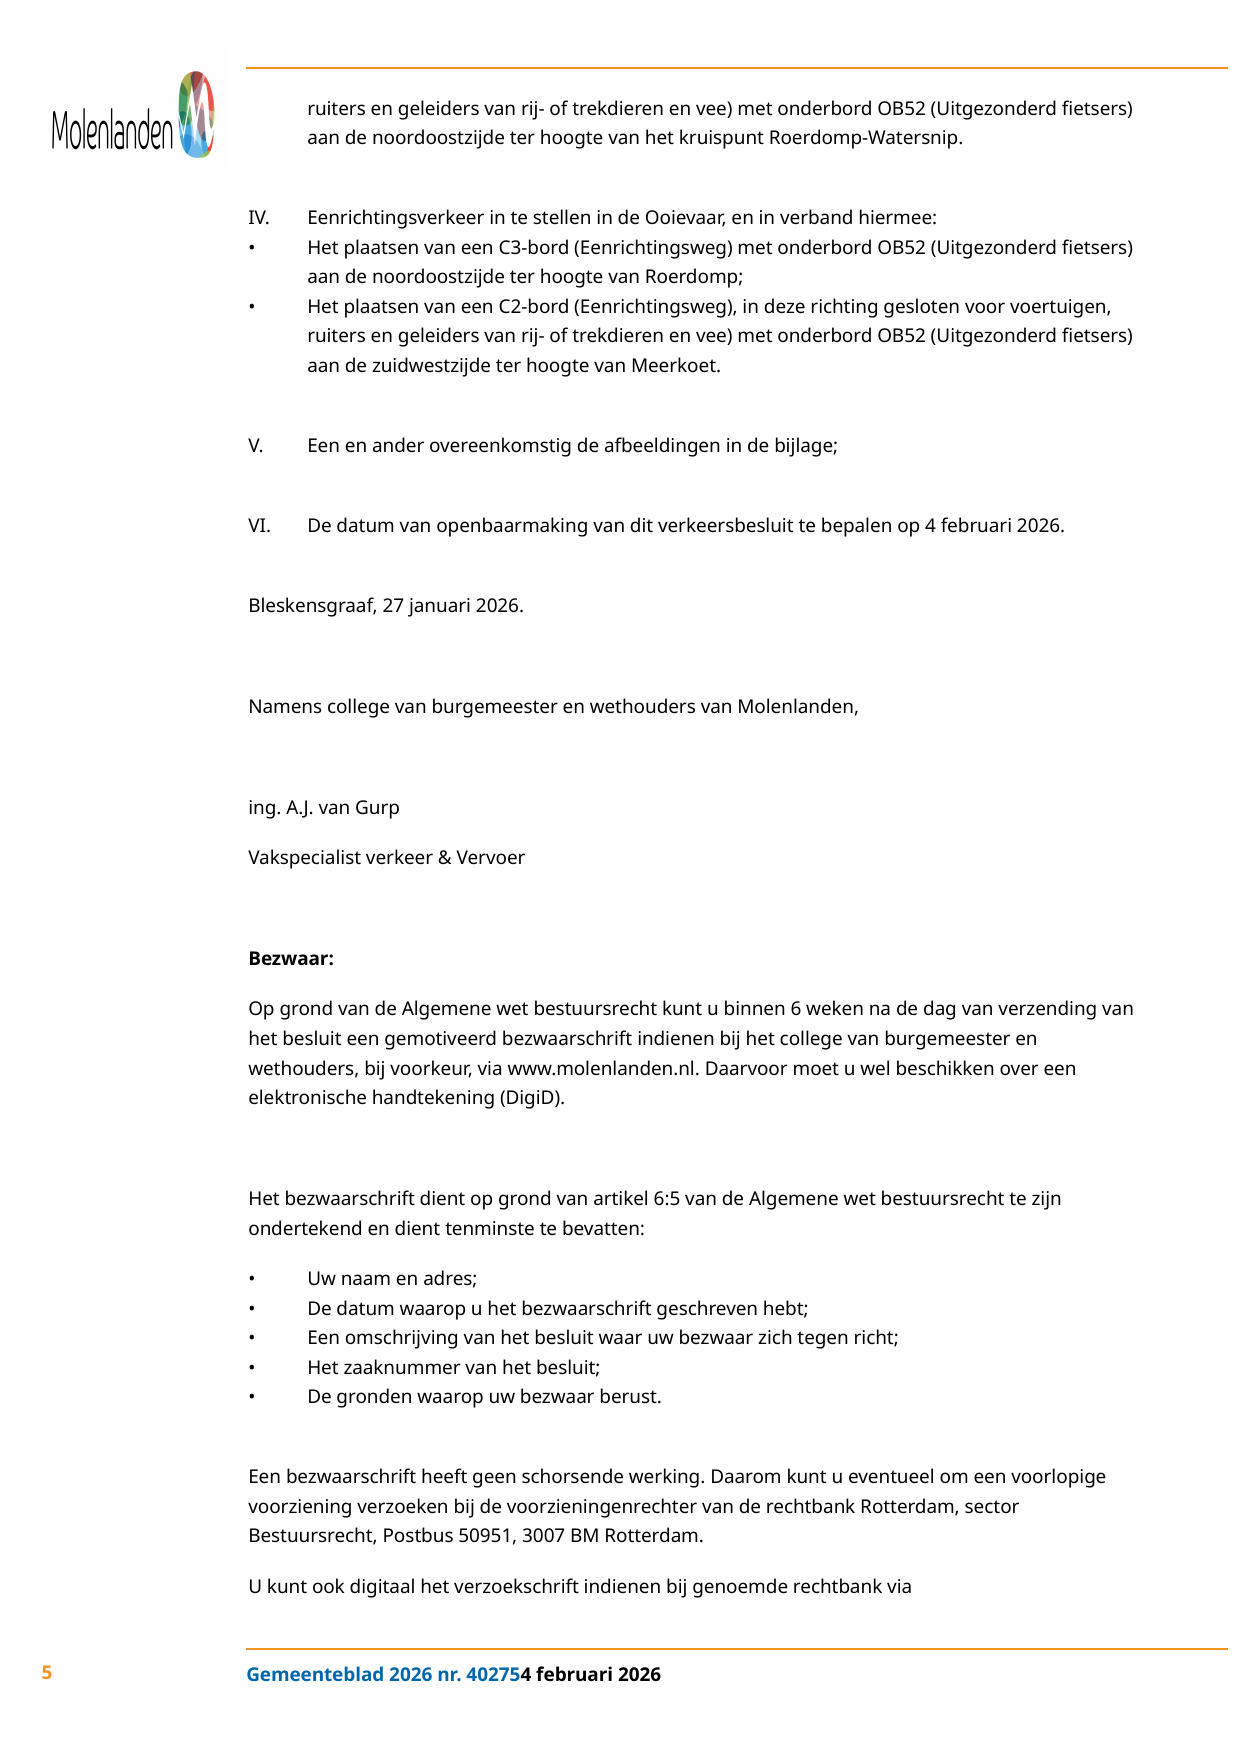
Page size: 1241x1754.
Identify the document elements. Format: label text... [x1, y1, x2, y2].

list De gronden waarop uw bezwaar berust. [248, 1383, 1152, 1409]
list Het plaatsen van een C2-bord (Eenrichtingsweg), in deze richting gesloten voor voertuigen, ruiters en geleiders van rij- of trekdieren en vee) met onderbord OB52 (Uitgezonderd fietsers) aan de zuidwestzijde ter hoogte van Meerkoet. [248, 293, 1152, 378]
text Het bezwaarschrift dient op grond van artikel 6:5 van de Algemene wet bestuursrecht te zijn ondertekend en dient tenminste te bevatten: [248, 1185, 1152, 1241]
text Bleskensgraaf, 27 januari 2026. [248, 592, 1152, 618]
list Het plaatsen van een C3-bord (Eenrichtingsweg) met onderbord OB52 (Uitgezonderd fietsers) aan de noordoostzijde ter hoogte van Roerdomp; [248, 234, 1152, 289]
list Het zaaknummer van het besluit; [248, 1354, 1152, 1380]
list Eenrichtingsverkeer in te stellen in de Ooievaar, en in verband hiermee: [248, 204, 1152, 230]
text U kunt ook digitaal het verzoekschrift indienen bij genoemde rechtbank via [248, 1573, 1152, 1599]
list Een en ander overeenkomstig de afbeeldingen in de bijlage; [248, 432, 1152, 458]
text Een bezwaarschrift heeft geen schorsende werking. Daarom kunt u eventueel om een voorlopige voorziening verzoeken bij de voorzieningenrechter van de rechtbank Rotterdam, sector Bestuursrecht, Postbus 50951, 3007 BM Rotterdam. [248, 1463, 1152, 1548]
text Bezwaar: [248, 945, 1152, 971]
text Namens college van burgemeester en wethouders van Molenlanden, [248, 693, 1152, 719]
picture [41, 47, 231, 172]
list Een omschrijving van het besluit waar uw bezwaar zich tegen richt; [248, 1324, 1152, 1350]
list Uw naam en adres; [248, 1265, 1152, 1291]
text Vakspecialist verkeer & Vervoer [248, 844, 1152, 870]
list De datum waarop u het bezwaarschrift geschreven hebt; [248, 1295, 1152, 1321]
text ing. A.J. van Gurp [248, 794, 1152, 820]
list De datum van openbaarmaking van dit verkeersbesluit te bepalen op 4 februari 2026. [248, 512, 1152, 538]
text Op grond van de Algemene wet bestuursrecht kunt u binnen 6 weken na de dag van verzending van het besluit een gemotiveerd bezwaarschrift indienen bij het college van burgemeester en wethouders, bij voorkeur, via www.molenlanden.nl. Daarvoor moet u wel beschikken over een elektronische handtekening (DigiD). [248, 996, 1152, 1110]
list ruiters en geleiders van rij- of trekdieren en vee) met onderbord OB52 (Uitgezonderd fietsers) aan de noordoostzijde ter hoogte van het kruispunt Roerdomp-Watersnip. [248, 95, 1152, 150]
